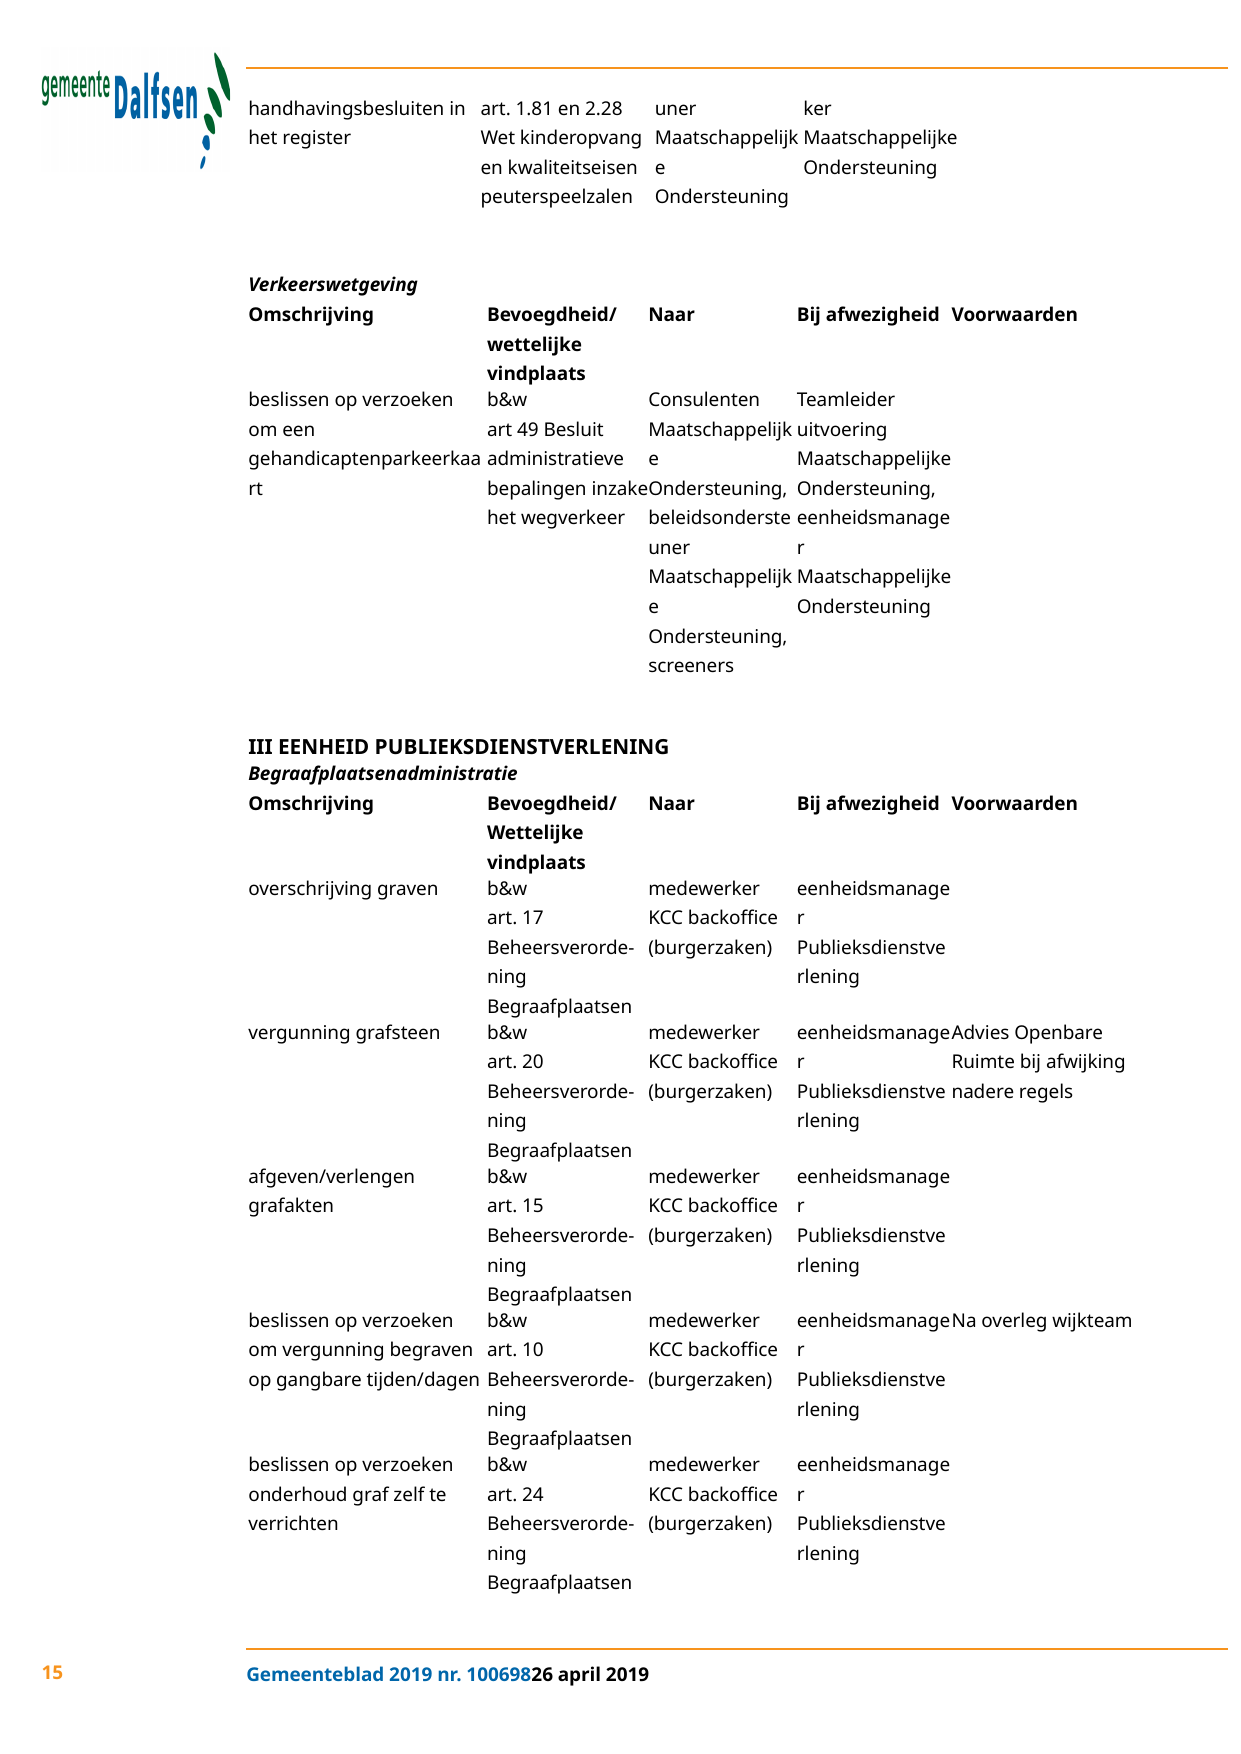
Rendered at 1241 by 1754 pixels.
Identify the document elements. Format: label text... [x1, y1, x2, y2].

table_cell eenheidsmanager Publieksdienstverlening [797, 1019, 951, 1163]
table_header Bij afwezigheid [797, 790, 951, 875]
table_cell Teamleider uitvoering Maatschappelijke Ondersteuning, eenheidsmanager Maatschappelijke Ondersteuning [797, 386, 951, 678]
table_cell [951, 1163, 1152, 1307]
table_cell eenheidsmanager Publieksdienstverlening [797, 1451, 951, 1595]
table_cell art. 1.81 en 2.28 Wet kinderopvang en kwaliteitseisen peuterspeelzalen [480, 95, 654, 209]
table_cell [951, 386, 1152, 678]
table_cell medewerker KCC backoffice (burgerzaken) [648, 1307, 797, 1451]
table_cell Consulenten Maatschappelijke Ondersteuning, beleidsondersteuner Maatschappelijke Ondersteuning, screeners [648, 386, 797, 678]
table_cell b&w art. 10 Beheersverorde-ning Begraafplaatsen [487, 1307, 648, 1451]
table_cell overschrijving graven [248, 875, 487, 1019]
table_cell uner Maatschappelijke Ondersteuning [655, 95, 803, 209]
table_cell b&w art 49 Besluit administratieve bepalingen inzake het wegverkeer [487, 386, 648, 678]
table_header Bij afwezigheid [797, 301, 951, 386]
table_cell beslissen op verzoeken om vergunning begraven op gangbare tijden/dagen [248, 1307, 487, 1451]
table_cell b&w art. 20 Beheersverorde-ning Begraafplaatsen [487, 1019, 648, 1163]
table_header Omschrijving [248, 790, 487, 875]
table_header Voorwaarden [951, 790, 1152, 875]
table_cell eenheidsmanager Publieksdienstverlening [797, 875, 951, 1019]
table_cell beslissen op verzoeken onderhoud graf zelf te verrichten [248, 1451, 487, 1595]
table_header Omschrijving [248, 301, 487, 386]
table_cell handhavingsbesluiten in het register [248, 95, 480, 209]
table_cell medewerker KCC backoffice (burgerzaken) [648, 1163, 797, 1307]
table_cell [958, 95, 1152, 209]
table_header Naar [648, 790, 797, 875]
table_cell afgeven/verlengen grafakten [248, 1163, 487, 1307]
table_header Naar [648, 301, 797, 386]
table_header Bevoegdheid/wettelijke vindplaats [487, 301, 648, 386]
table_cell vergunning grafsteen [248, 1019, 487, 1163]
table_cell medewerker KCC backoffice (burgerzaken) [648, 875, 797, 1019]
table_cell beslissen op verzoeken om een gehandicaptenparkeerkaart [248, 386, 487, 678]
table_header Voorwaarden [951, 301, 1152, 386]
picture [41, 47, 231, 172]
table_cell medewerker KCC backoffice (burgerzaken) [648, 1019, 797, 1163]
table_cell b&w art. 17 Beheersverorde-ning Begraafplaatsen [487, 875, 648, 1019]
table_cell b&w art. 15 Beheersverorde-ning Begraafplaatsen [487, 1163, 648, 1307]
text III EENHEID PUBLIEKSDIENSTVERLENING [248, 732, 1152, 760]
table_cell [951, 1451, 1152, 1595]
table_cell ker Maatschappelijke Ondersteuning [803, 95, 958, 209]
text Verkeerswetgeving [248, 272, 1152, 297]
text Begraafplaatsenadministratie [248, 760, 1152, 786]
table_cell b&w art. 24 Beheersverorde-ning Begraafplaatsen [487, 1451, 648, 1595]
table_cell eenheidsmanager Publieksdienstverlening [797, 1307, 951, 1451]
table_cell [951, 875, 1152, 1019]
table_cell Na overleg wijkteam [951, 1307, 1152, 1451]
table_cell Advies Openbare Ruimte bij afwijking nadere regels [951, 1019, 1152, 1163]
table_header Bevoegdheid/Wettelijke vindplaats [487, 790, 648, 875]
table_cell eenheidsmanager Publieksdienstverlening [797, 1163, 951, 1307]
table_cell medewerker KCC backoffice (burgerzaken) [648, 1451, 797, 1595]
